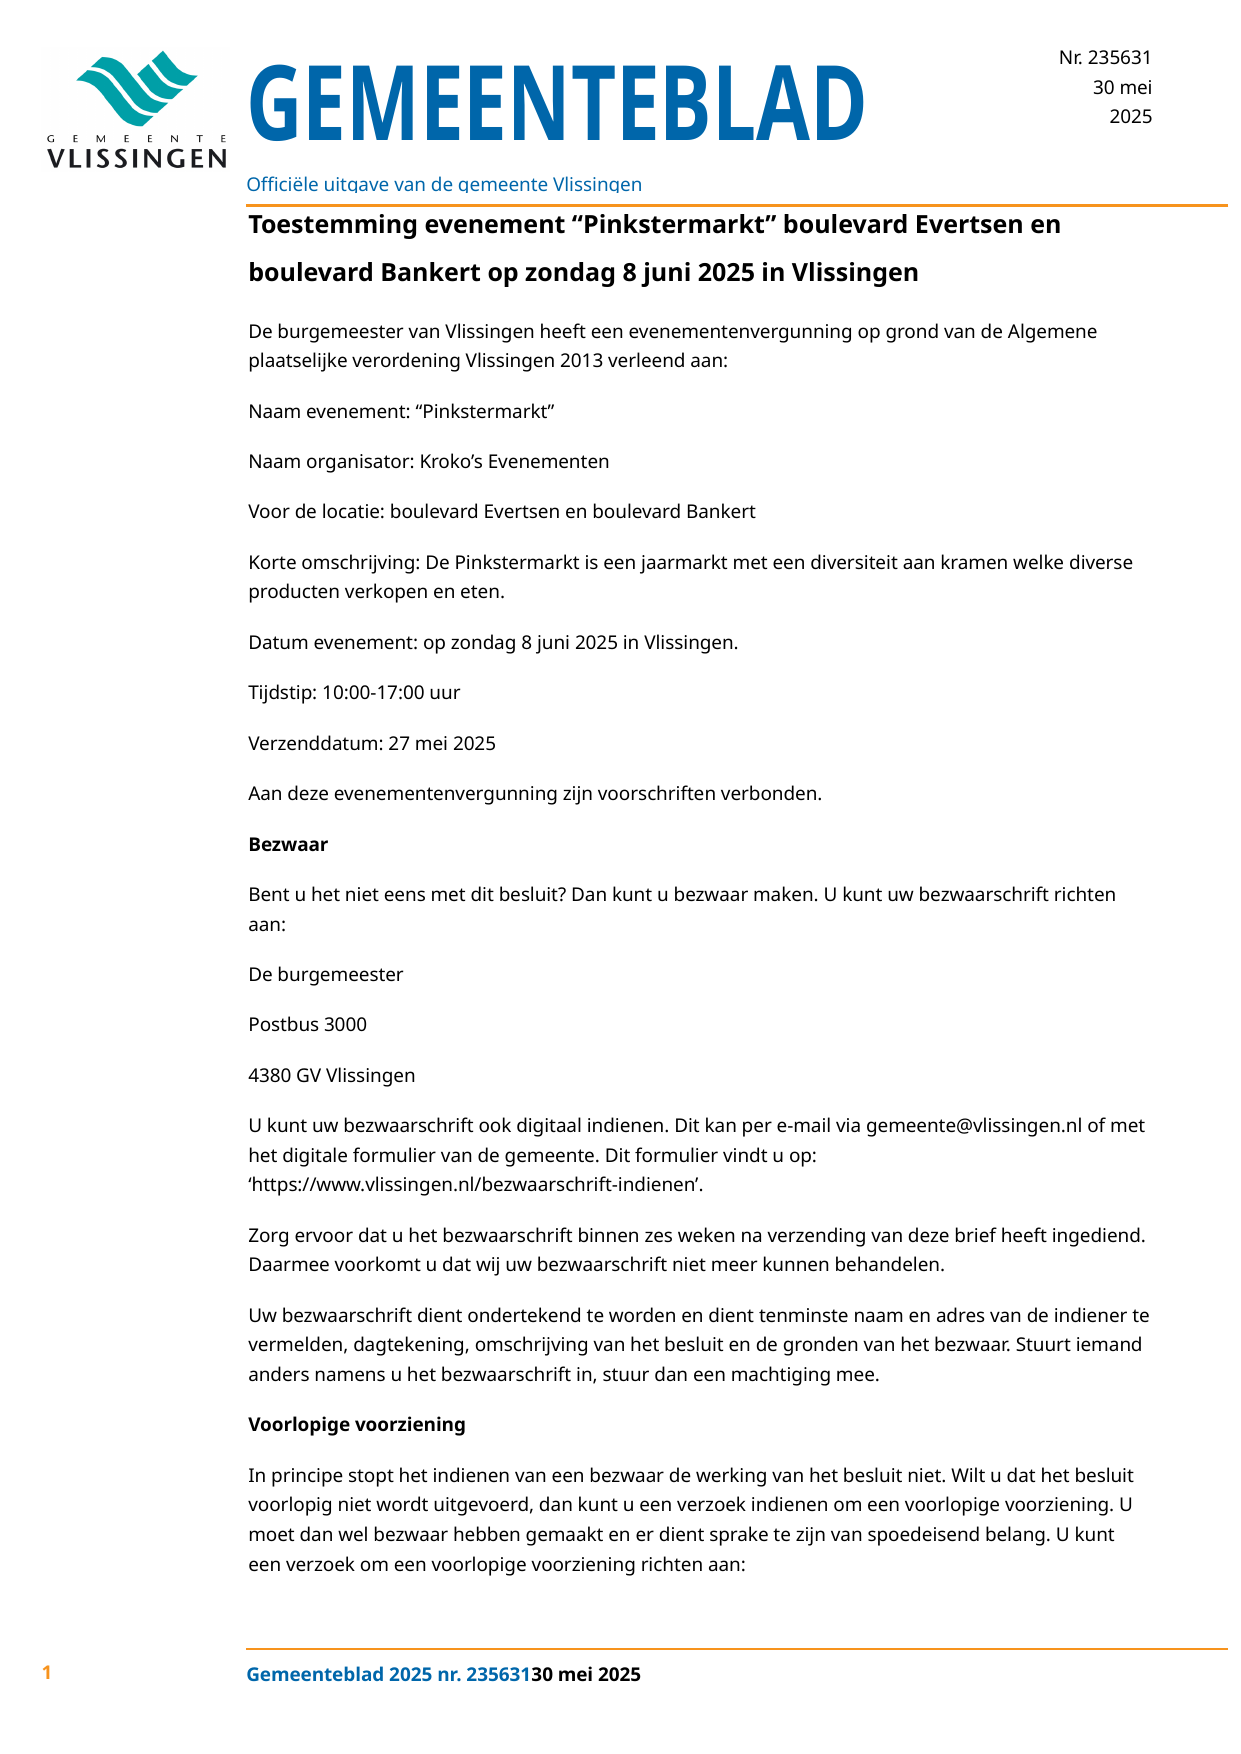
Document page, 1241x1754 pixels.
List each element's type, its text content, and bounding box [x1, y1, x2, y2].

text Zorg ervoor dat u het bezwaarschrift binnen zes weken na verzending van deze brief heeft ingediend. Daarmee voorkomt u dat wij uw bezwaarschrift niet meer kunnen behandelen. [248, 1222, 1152, 1277]
text Naam evenement: “Pinkstermarkt” [248, 398, 1152, 424]
text U kunt uw bezwaarschrift ook digitaal indienen. Dit kan per e-mail via gemeente@vlissingen.nl of met het digitale formulier van de gemeente. Dit formulier vindt u op: ‘https://www.vlissingen.nl/bezwaarschrift-indienen’. [248, 1112, 1152, 1197]
text Datum evenement: op zondag 8 juni 2025 in Vlissingen. [248, 629, 1152, 655]
text Voorlopige voorziening [248, 1412, 1152, 1437]
text De burgemeester van Vlissingen heeft een evenementenvergunning op grond van de Algemene plaatselijke verordening Vlissingen 2013 verleend aan: [248, 318, 1152, 373]
text Bezwaar [248, 831, 1152, 857]
picture [41, 47, 231, 172]
text Verzenddatum: 27 mei 2025 [248, 730, 1152, 756]
text Voor de locatie: boulevard Evertsen en boulevard Bankert [248, 499, 1152, 524]
text De burgemeester [248, 961, 1152, 987]
text Postbus 3000 [248, 1012, 1152, 1037]
text Bent u het niet eens met dit besluit? Dan kunt u bezwaar maken. U kunt uw bezwaarschrift richten aan: [248, 881, 1152, 937]
text Aan deze evenementenvergunning zijn voorschriften verbonden. [248, 780, 1152, 806]
text Toestemming evenement “Pinkstermarkt” boulevard Evertsen en boulevard Bankert op zondag 8 juni 2025 in Vlissingen [248, 207, 1152, 288]
text Tijdstip: 10:00-17:00 uur [248, 679, 1152, 705]
text Uw bezwaarschrift dient ondertekend te worden en dient tenminste naam en adres van de indiener te vermelden, dagtekening, omschrijving van het besluit en de gronden van het bezwaar. Stuurt iemand anders namens u het bezwaarschrift in, stuur dan een machtiging mee. [248, 1302, 1152, 1387]
text In principe stopt het indienen van een bezwaar de werking van het besluit niet. Wilt u dat het besluit voorlopig niet wordt uitgevoerd, dan kunt u een verzoek indienen om een voorlopige voorziening. U moet dan wel bezwaar hebben gemaakt en er dient sprake te zijn van spoedeisend belang. U kunt een verzoek om een voorlopige voorziening richten aan: [248, 1462, 1152, 1577]
text Korte omschrijving: De Pinkstermarkt is een jaarmarkt met een diversiteit aan kramen welke diverse producten verkopen en eten. [248, 549, 1152, 604]
text 4380 GV Vlissingen [248, 1062, 1152, 1088]
text Naam organisator: Kroko’s Evenementen [248, 448, 1152, 474]
